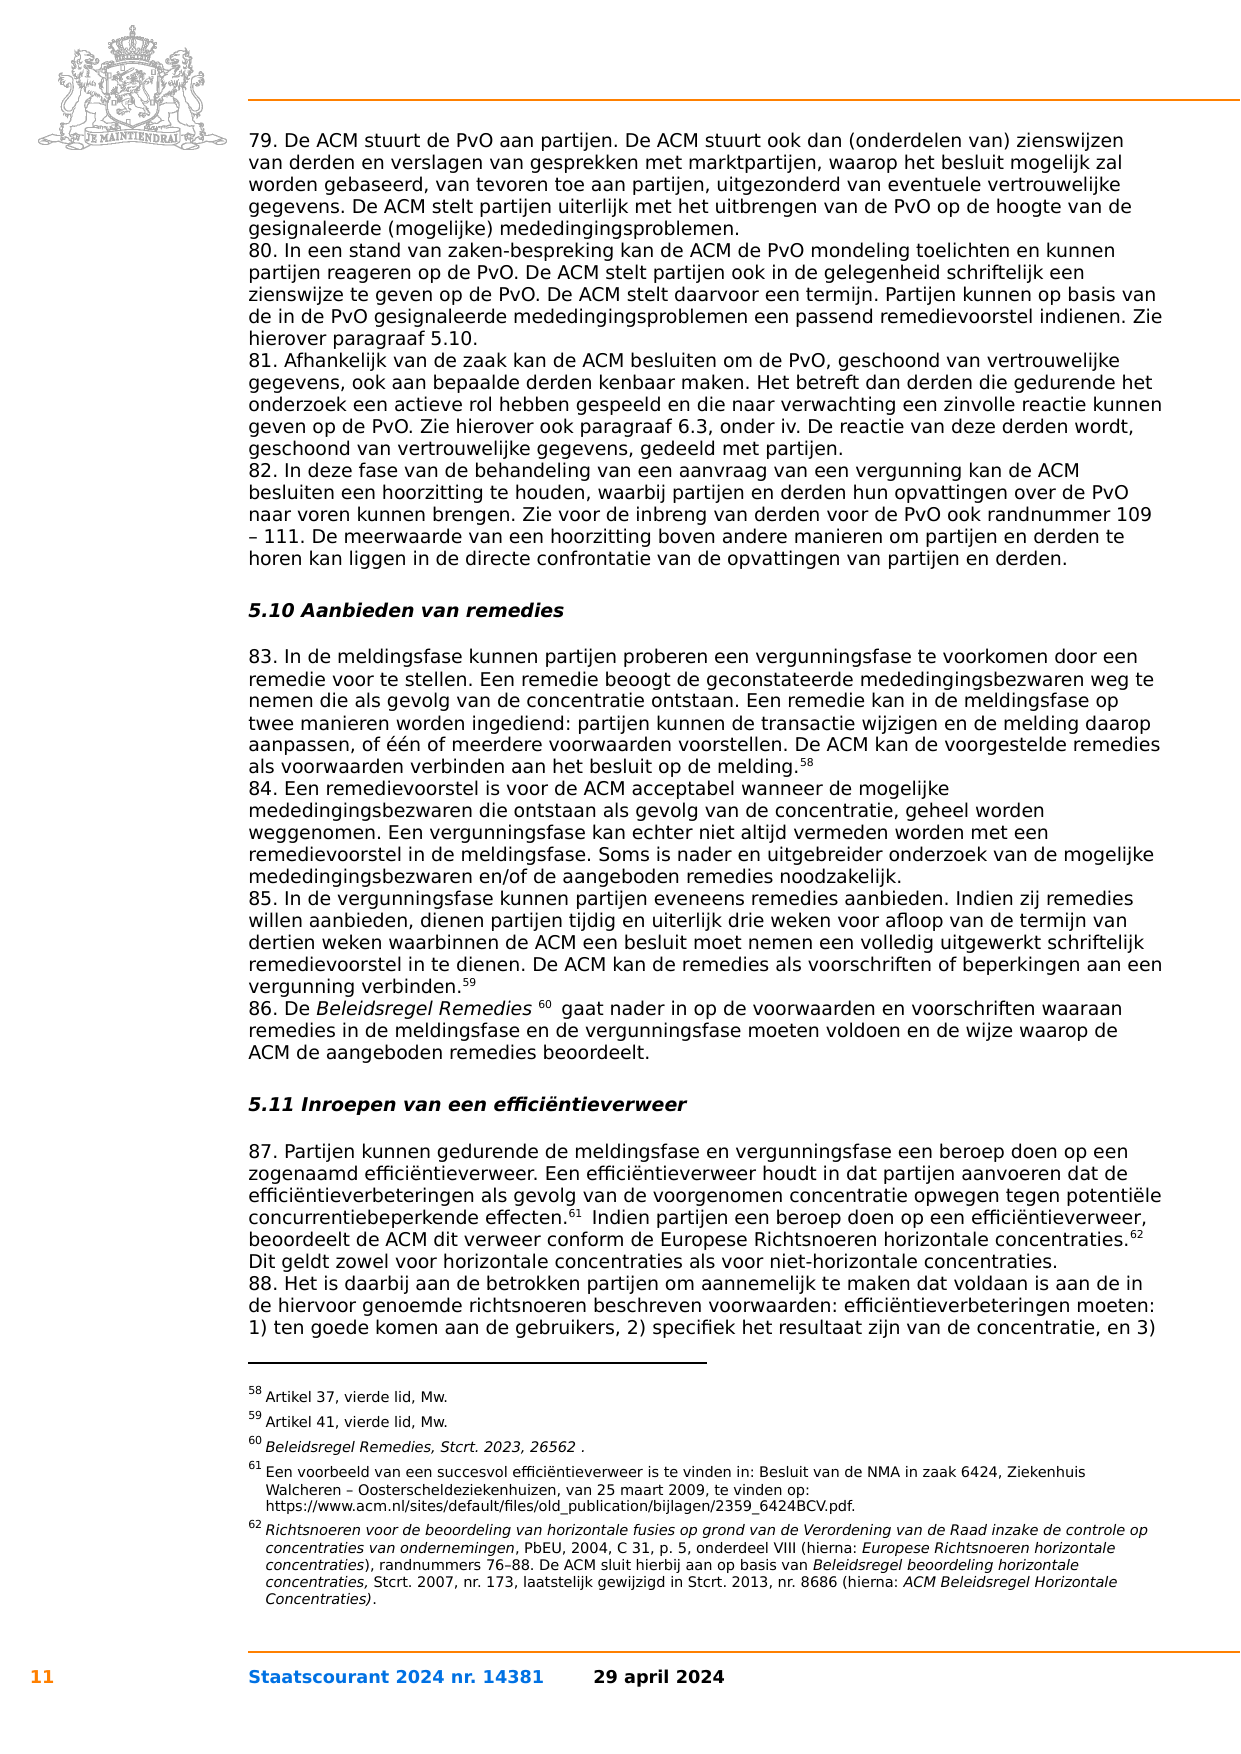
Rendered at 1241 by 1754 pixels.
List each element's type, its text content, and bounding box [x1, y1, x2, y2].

text Richtsnoeren voor de beoordeling van horizontale fusies op grond van de Verordening van de Raad inzake de controle op concentraties van ondernemingen, PbEU, 2004, C 31, p. 5, onderdeel VIII (hierna: Europese Richtsnoeren horizontale concentraties), randnummers 76–88. De ACM sluit hierbij aan op basis van Beleidsregel beoordeling horizontale concentraties, Stcrt. 2007, nr. 173, laatstelijk gewijzigd in Stcrt. 2013, nr. 8686 (hierna: ACM Beleidsregel Horizontale Concentraties). [248, 1518, 1163, 1608]
text 86. De Beleidsregel Remedies gaat nader in op de voorwaarden en voorschriften waaraan remedies in de meldingsfase en de vergunningsfase moeten voldoen en de wijze waarop de ACM de aangeboden remedies beoordeelt. [248, 998, 1163, 1064]
picture [38, 25, 227, 150]
text 82. In deze fase van de behandeling van een aanvraag van een vergunning kan de ACM besluiten een hoorzitting te houden, waarbij partijen en derden hun opvattingen over de PvO naar voren kunnen brengen. Zie voor de inbreng van derden voor de PvO ook randnummer 109 – 111. De meerwaarde van een hoorzitting boven andere manieren om partijen en derden te horen kan liggen in de directe confrontatie van de opvattingen van partijen en derden. [248, 459, 1163, 569]
text Artikel 41, vierde lid, Mw. [248, 1409, 1163, 1432]
text 79. De ACM stuurt de PvO aan partijen. De ACM stuurt ook dan (onderdelen van) zienswijzen van derden en verslagen van gesprekken met marktpartijen, waarop het besluit mogelijk zal worden gebaseerd, van tevoren toe aan partijen, uitgezonderd van eventuele vertrouwelijke gegevens. De ACM stelt partijen uiterlijk met het uitbrengen van de PvO op de hoogte van de gesignaleerde (mogelijke) mededingingsproblemen. [248, 130, 1163, 240]
text 84. Een remedievoorstel is voor de ACM acceptabel wanneer de mogelijke mededingingsbezwaren die ontstaan als gevolg van de concentratie, geheel worden weggenomen. Een vergunningsfase kan echter niet altijd vermeden worden met een remedievoorstel in de meldingsfase. Soms is nader en uitgebreider onderzoek van de mogelijke mededingingsbezwaren en/of de aangeboden remedies noodzakelijk. [248, 778, 1163, 888]
subtitle 5.10 Aanbieden van remedies [248, 599, 1163, 621]
text 83. In de meldingsfase kunnen partijen proberen een vergunningsfase te voorkomen door een remedie voor te stellen. Een remedie beoogt de geconstateerde mededingingsbezwaren weg te nemen die als gevolg van de concentratie ontstaan. Een remedie kan in de meldingsfase op twee manieren worden ingediend: partijen kunnen de transactie wijzigen en de melding daarop aanpassen, of één of meerdere voorwaarden voorstellen. De ACM kan de voorgestelde remedies als voorwaarden verbinden aan het besluit op de melding. [248, 646, 1163, 778]
text 81. Afhankelijk van de zaak kan de ACM besluiten om de PvO, geschoond van vertrouwelijke gegevens, ook aan bepaalde derden kenbaar maken. Het betreft dan derden die gedurende het onderzoek een actieve rol hebben gespeeld en die naar verwachting een zinvolle reactie kunnen geven op de PvO. Zie hierover ook paragraaf 6.3, onder iv. De reactie van deze derden wordt, geschoond van vertrouwelijke gegevens, gedeeld met partijen. [248, 350, 1163, 459]
text 87. Partijen kunnen gedurende de meldingsfase en vergunningsfase een beroep doen op een zogenaamd efficiëntieverweer. Een efficiëntieverweer houdt in dat partijen aanvoeren dat de efficiëntieverbeteringen als gevolg van de voorgenomen concentratie opwegen tegen potentiële concurrentiebeperkende effecten. Indien partijen een beroep doen op een efficiëntieverweer, beoordeelt de ACM dit verweer conform de Europese Richtsnoeren horizontale concentraties. Dit geldt zowel voor horizontale concentraties als voor niet-horizontale concentraties. [248, 1141, 1163, 1273]
subtitle 5.11 Inroepen van een efficiëntieverweer [248, 1094, 1163, 1116]
text Beleidsregel Remedies, Stcrt. 2023, 26562 . [248, 1434, 1163, 1457]
text 88. Het is daarbij aan de betrokken partijen om aannemelijk te maken dat voldaan is aan de in de hiervoor genoemde richtsnoeren beschreven voorwaarden: efficiëntieverbeteringen moeten: 1) ten goede komen aan de gebruikers, 2) specifiek het resultaat zijn van de concentratie, en 3) [248, 1273, 1163, 1339]
text 85. In de vergunningsfase kunnen partijen eveneens remedies aanbieden. Indien zij remedies willen aanbieden, dienen partijen tijdig en uiterlijk drie weken voor afloop van de termijn van dertien weken waarbinnen de ACM een besluit moet nemen een volledig uitgewerkt schriftelijk remedievoorstel in te dienen. De ACM kan de remedies als voorschriften of beperkingen aan een vergunning verbinden. [248, 888, 1163, 998]
text Artikel 37, vierde lid, Mw. [248, 1384, 1163, 1407]
text Een voorbeeld van een succesvol efficiëntieverweer is te vinden in: Besluit van de NMA in zaak 6424, Ziekenhuis Walcheren – Oosterscheldeziekenhuizen, van 25 maart 2009, te vinden op: https://www.acm.nl/sites/default/files/old_publication/bijlagen/2359_6424BCV.pdf. [248, 1459, 1163, 1515]
text 80. In een stand van zaken-bespreking kan de ACM de PvO mondeling toelichten en kunnen partijen reageren op de PvO. De ACM stelt partijen ook in de gelegenheid schriftelijk een zienswijze te geven op de PvO. De ACM stelt daarvoor een termijn. Partijen kunnen op basis van de in de PvO gesignaleerde mededingingsproblemen een passend remedievoorstel indienen. Zie hierover paragraaf 5.10. [248, 240, 1163, 350]
